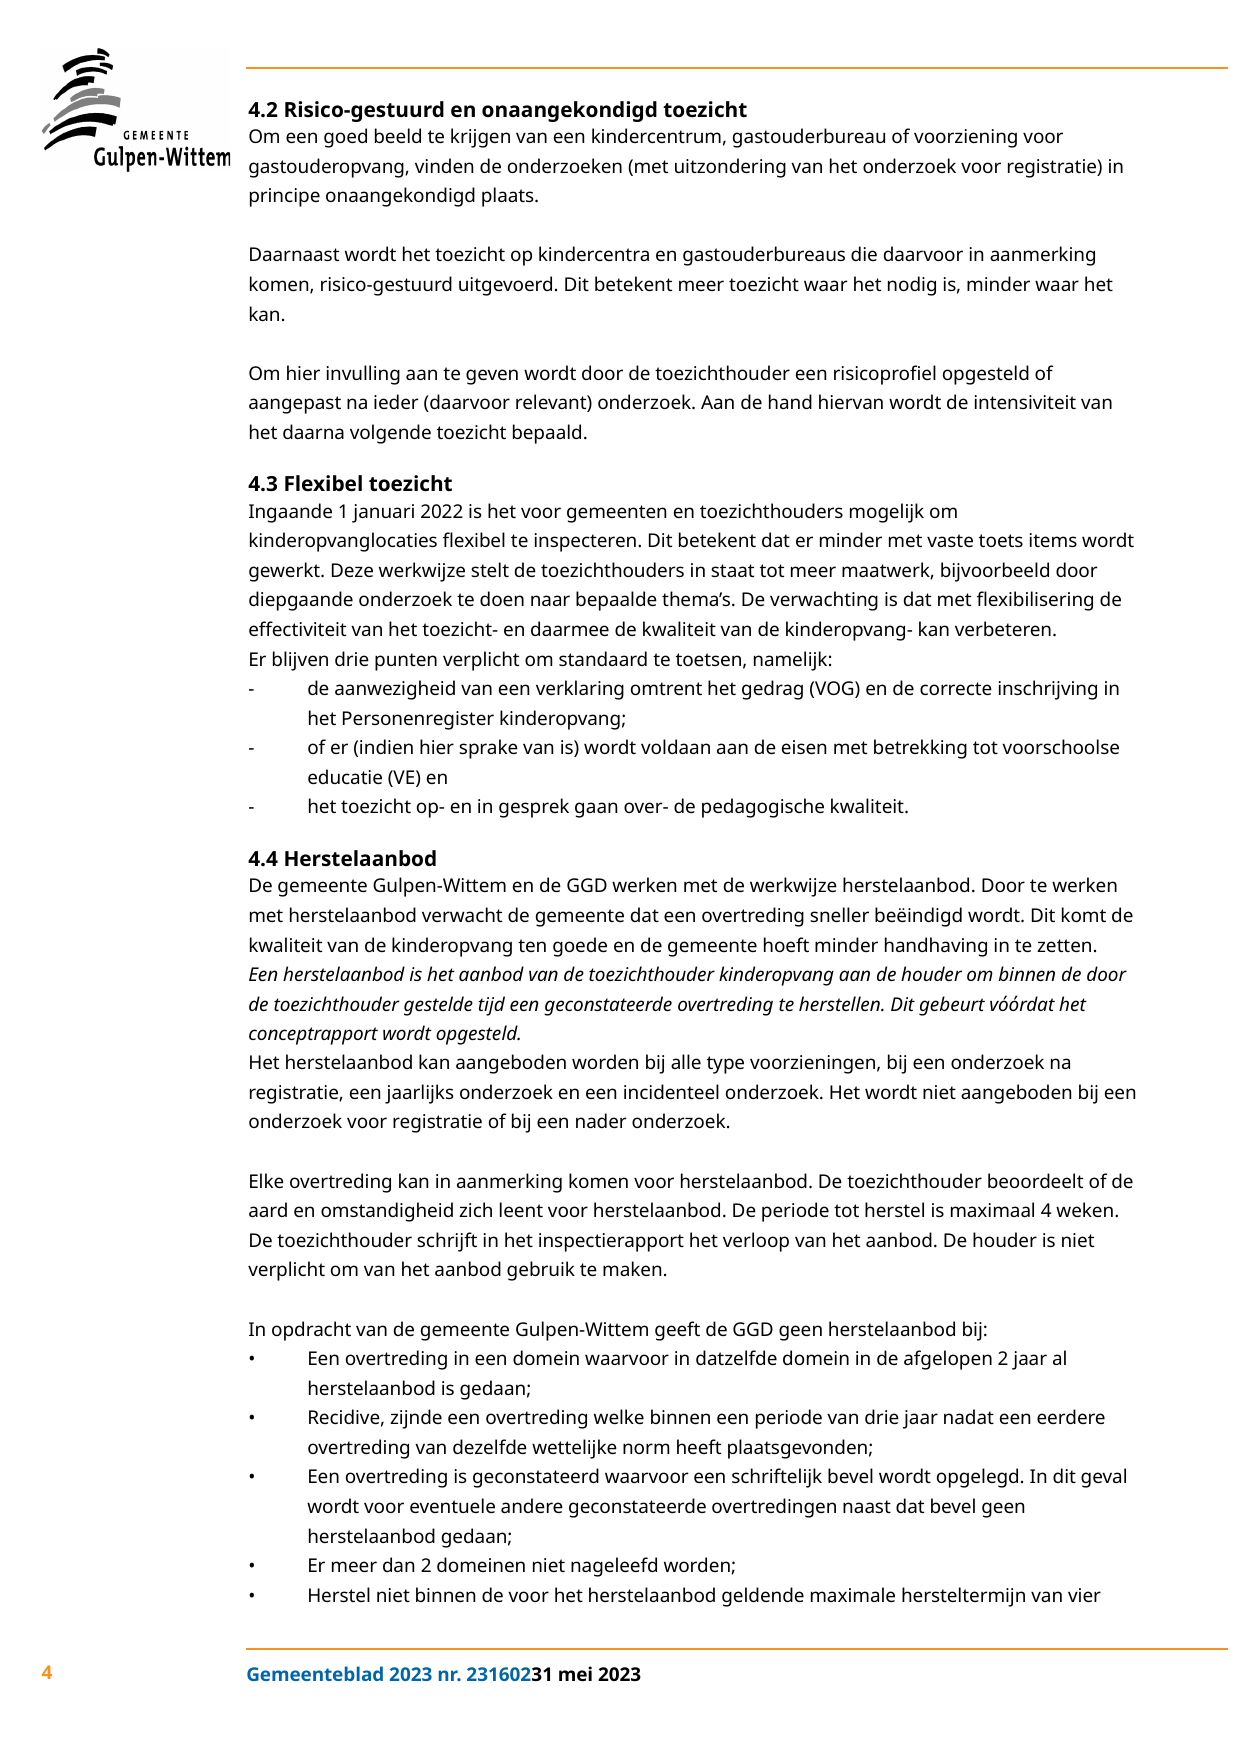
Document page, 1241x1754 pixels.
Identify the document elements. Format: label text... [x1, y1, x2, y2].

text aard en omstandigheid zich leent voor herstelaanbod. De periode tot herstel is maximaal 4 weken. [248, 1197, 1152, 1223]
list Er meer dan 2 domeinen niet nageleefd worden; [248, 1552, 1152, 1578]
text Het herstelaanbod kan aangeboden worden bij alle type voorzieningen, bij een onderzoek na [248, 1049, 1152, 1075]
list Een overtreding is geconstateerd waarvoor een schriftelijk bevel wordt opgelegd. In dit geval [248, 1464, 1152, 1489]
list Herstel niet binnen de voor het herstelaanbod geldende maximale hersteltermijn van vier [248, 1582, 1152, 1608]
list of er (indien hier sprake van is) wordt voldaan aan de eisen met betrekking tot voorschoolse [248, 734, 1152, 760]
text Er blijven drie punten verplicht om standaard te toetsen, namelijk: [248, 646, 1152, 672]
text kan. [248, 301, 1152, 326]
text onderzoek voor registratie of bij een nader onderzoek. [248, 1109, 1152, 1134]
list overtreding van dezelfde wettelijke norm heeft plaatsgevonden; [248, 1434, 1152, 1460]
text gastouderopvang, vinden de onderzoeken (met uitzondering van het onderzoek voor registratie) in [248, 153, 1152, 178]
list de aanwezigheid van een verklaring omtrent het gedrag (VOG) en de correcte inschrijving in [248, 675, 1152, 701]
text Om een goed beeld te krijgen van een kindercentrum, gastouderbureau of voorziening voor [248, 123, 1152, 149]
text principe onaangekondigd plaats. [248, 182, 1152, 208]
text verplicht om van het aanbod gebruik te maken. [248, 1257, 1152, 1282]
text registratie, een jaarlijks onderzoek en een incidenteel onderzoek. Het wordt niet aangeboden bij een [248, 1079, 1152, 1105]
list het Personenregister kinderopvang; [248, 705, 1152, 731]
list herstelaanbod gedaan; [248, 1523, 1152, 1549]
table_header Een herstelaanbod is het aanbod van de toezichthouder kinderopvang aan de houder om binnen de door de toezichthouder gestelde tijd een geconstateerde overtreding te herstellen. Dit gebeurt vόόrdat het conceptrapport wordt opgesteld. [248, 961, 1152, 1046]
list wordt voor eventuele andere geconstateerde overtredingen naast dat bevel geen [248, 1493, 1152, 1519]
text het daarna volgende toezicht bepaald. [248, 419, 1152, 445]
picture [41, 47, 231, 172]
text 4.2 Risico-gestuurd en onaangekondigd toezicht [248, 95, 1152, 123]
text komen, risico-gestuurd uitgevoerd. Dit betekent meer toezicht waar het nodig is, minder waar het [248, 271, 1152, 297]
text De toezichthouder schrijft in het inspectierapport het verloop van het aanbod. De houder is niet [248, 1227, 1152, 1253]
text aangepast na ieder (daarvoor relevant) onderzoek. Aan de hand hiervan wordt de intensiviteit van [248, 389, 1152, 415]
text gewerkt. Deze werkwijze stelt de toezichthouders in staat tot meer maatwerk, bijvoorbeeld door [248, 557, 1152, 583]
text Om hier invulling aan te geven wordt door de toezichthouder een risicoprofiel opgesteld of [248, 360, 1152, 386]
text Ingaande 1 januari 2022 is het voor gemeenten en toezichthouders mogelijk om kinderopvanglocaties flexibel te inspecteren. Dit betekent dat er minder met vaste toets items wordt [248, 498, 1152, 553]
text Elke overtreding kan in aanmerking komen voor herstelaanbod. De toezichthouder beoordeelt of de [248, 1168, 1152, 1194]
text In opdracht van de gemeente Gulpen-Wittem geeft de GGD geen herstelaanbod bij: [248, 1316, 1152, 1342]
list Recidive, zijnde een overtreding welke binnen een periode van drie jaar nadat een eerdere [248, 1404, 1152, 1430]
text Daarnaast wordt het toezicht op kindercentra en gastouderbureaus die daarvoor in aanmerking [248, 242, 1152, 267]
list herstelaanbod is gedaan; [248, 1375, 1152, 1401]
text effectiviteit van het toezicht- en daarmee de kwaliteit van de kinderopvang- kan verbeteren. [248, 616, 1152, 642]
list Een overtreding in een domein waarvoor in datzelfde domein in de afgelopen 2 jaar al [248, 1345, 1152, 1371]
text 4.3 Flexibel toezicht [248, 469, 1152, 498]
text diepgaande onderzoek te doen naar bepaalde thema’s. De verwachting is dat met flexibilisering de [248, 587, 1152, 612]
text De gemeente Gulpen-Wittem en de GGD werken met de werkwijze herstelaanbod. Door te werken met herstelaanbod verwacht de gemeente dat een overtreding sneller beëindigd wordt. Dit komt de [248, 873, 1152, 928]
list educatie (VE) en [248, 764, 1152, 790]
list het toezicht op- en in gesprek gaan over- de pedagogische kwaliteit. [248, 794, 1152, 819]
text kwaliteit van de kinderopvang ten goede en de gemeente hoeft minder handhaving in te zetten. [248, 932, 1152, 957]
text 4.4 Herstelaanbod [248, 844, 1152, 873]
